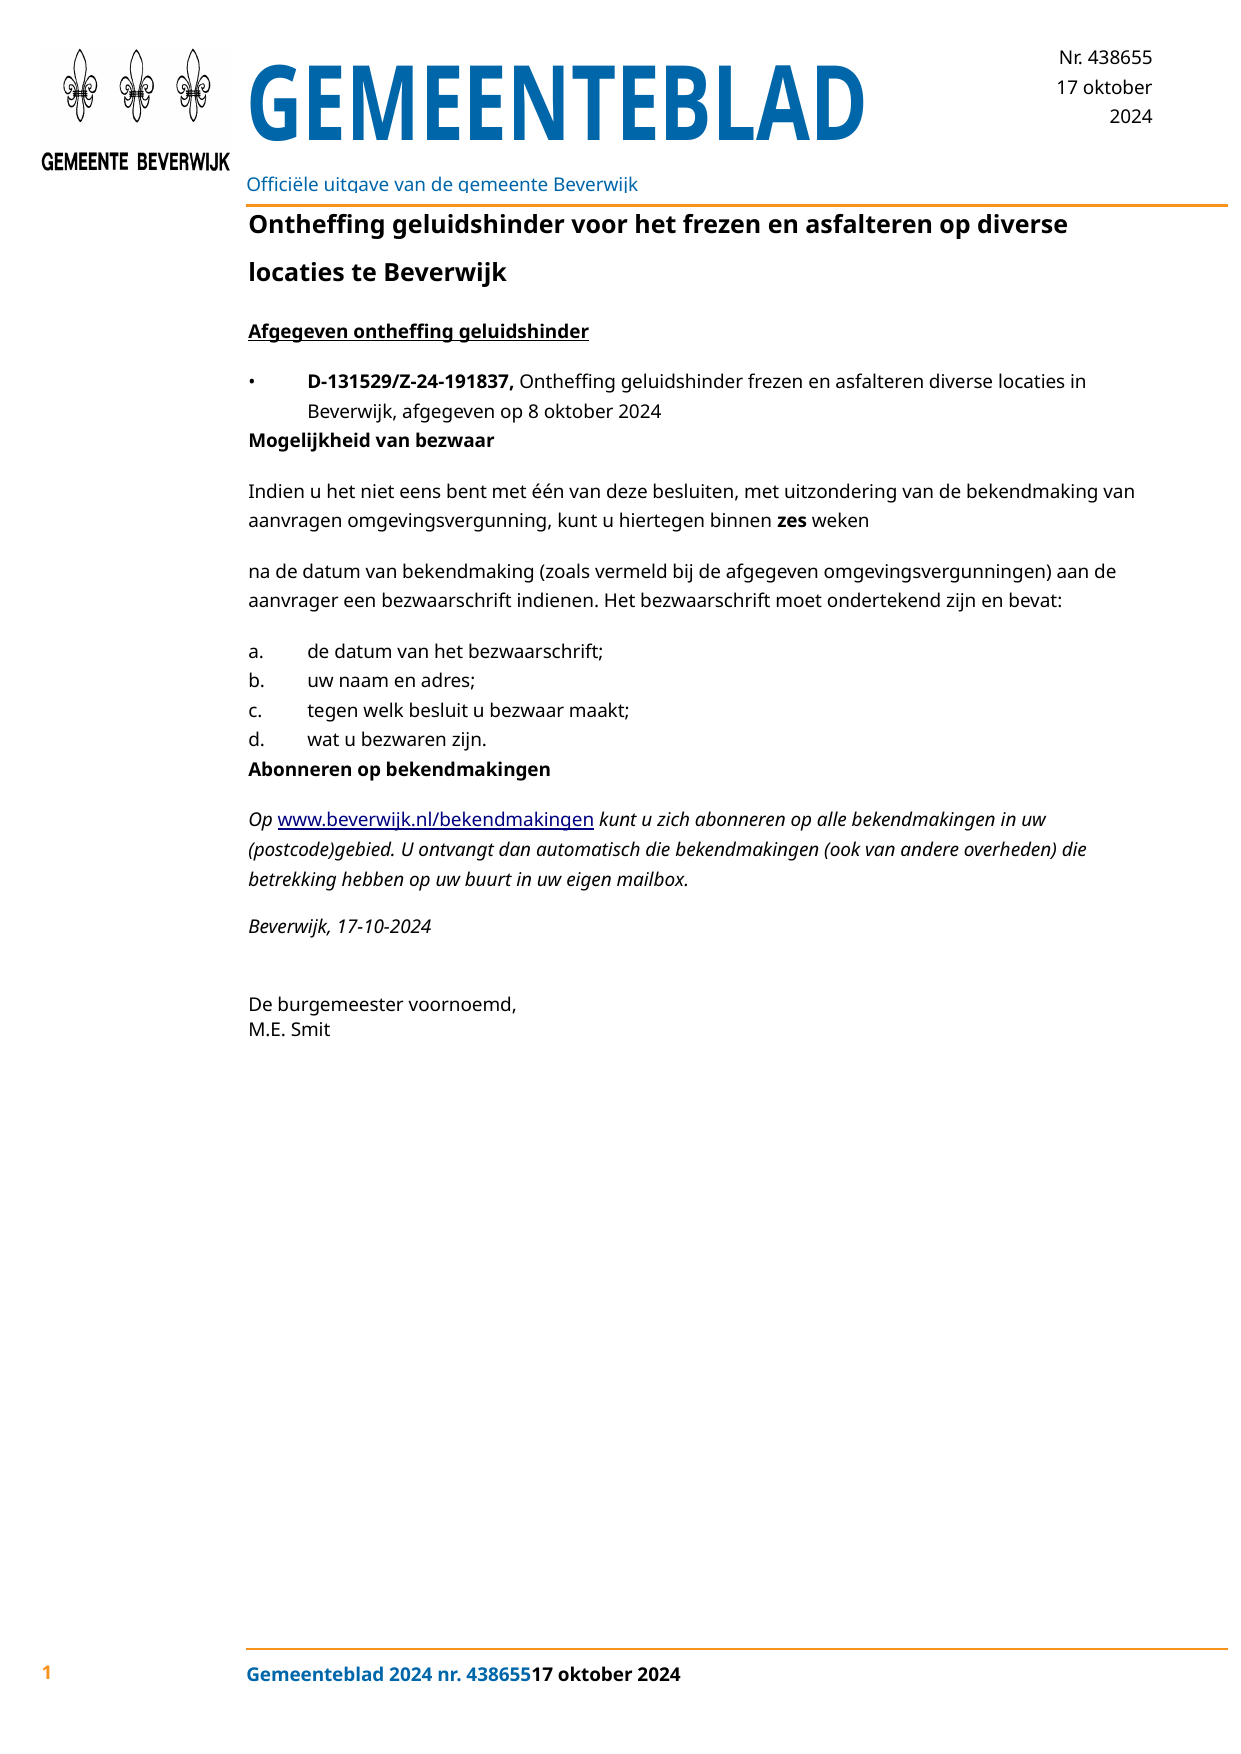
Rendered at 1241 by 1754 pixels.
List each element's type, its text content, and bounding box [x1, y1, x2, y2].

text De burgemeester voornoemd, [248, 991, 1152, 1017]
text Ontheffing geluidshinder voor het frezen en asfalteren op diverse locaties te Beverwijk [248, 207, 1152, 288]
text Indien u het niet eens bent met één van deze besluiten, met uitzondering van de bekendmaking van aanvragen omgevingsvergunning, kunt u hiertegen binnen zes weken [248, 478, 1152, 533]
text M.E. Smit [248, 1017, 1152, 1042]
list de datum van het bezwaarschrift; [248, 638, 1152, 664]
picture [41, 47, 231, 172]
text Op www.beverwijk.nl/bekendmakingen kunt u zich abonneren op alle bekendmakingen in uw (postcode)gebied. U ontvangt dan automatisch die bekendmakingen (ook van andere overheden) die betrekking hebben op uw buurt in uw eigen mailbox. [248, 807, 1152, 892]
text Afgegeven ontheffing geluidshinder [248, 318, 1152, 344]
text Mogelijkheid van bezwaar [248, 427, 1152, 453]
list tegen welk besluit u bezwaar maakt; [248, 697, 1152, 723]
list wat u bezwaren zijn. [248, 727, 1152, 752]
text na de datum van bekendmaking (zoals vermeld bij de afgegeven omgevingsvergunningen) aan de aanvrager een bezwaarschrift indienen. Het bezwaarschrift moet ondertekend zijn en bevat: [248, 558, 1152, 613]
text Abonneren op bekendmakingen [248, 756, 1152, 782]
text Beverwijk, 17-10-2024 [248, 914, 1152, 939]
list D-131529/Z-24-191837, Ontheffing geluidshinder frezen en asfalteren diverse locaties in Beverwijk, afgegeven op 8 oktober 2024 [248, 368, 1152, 424]
list uw naam en adres; [248, 667, 1152, 693]
